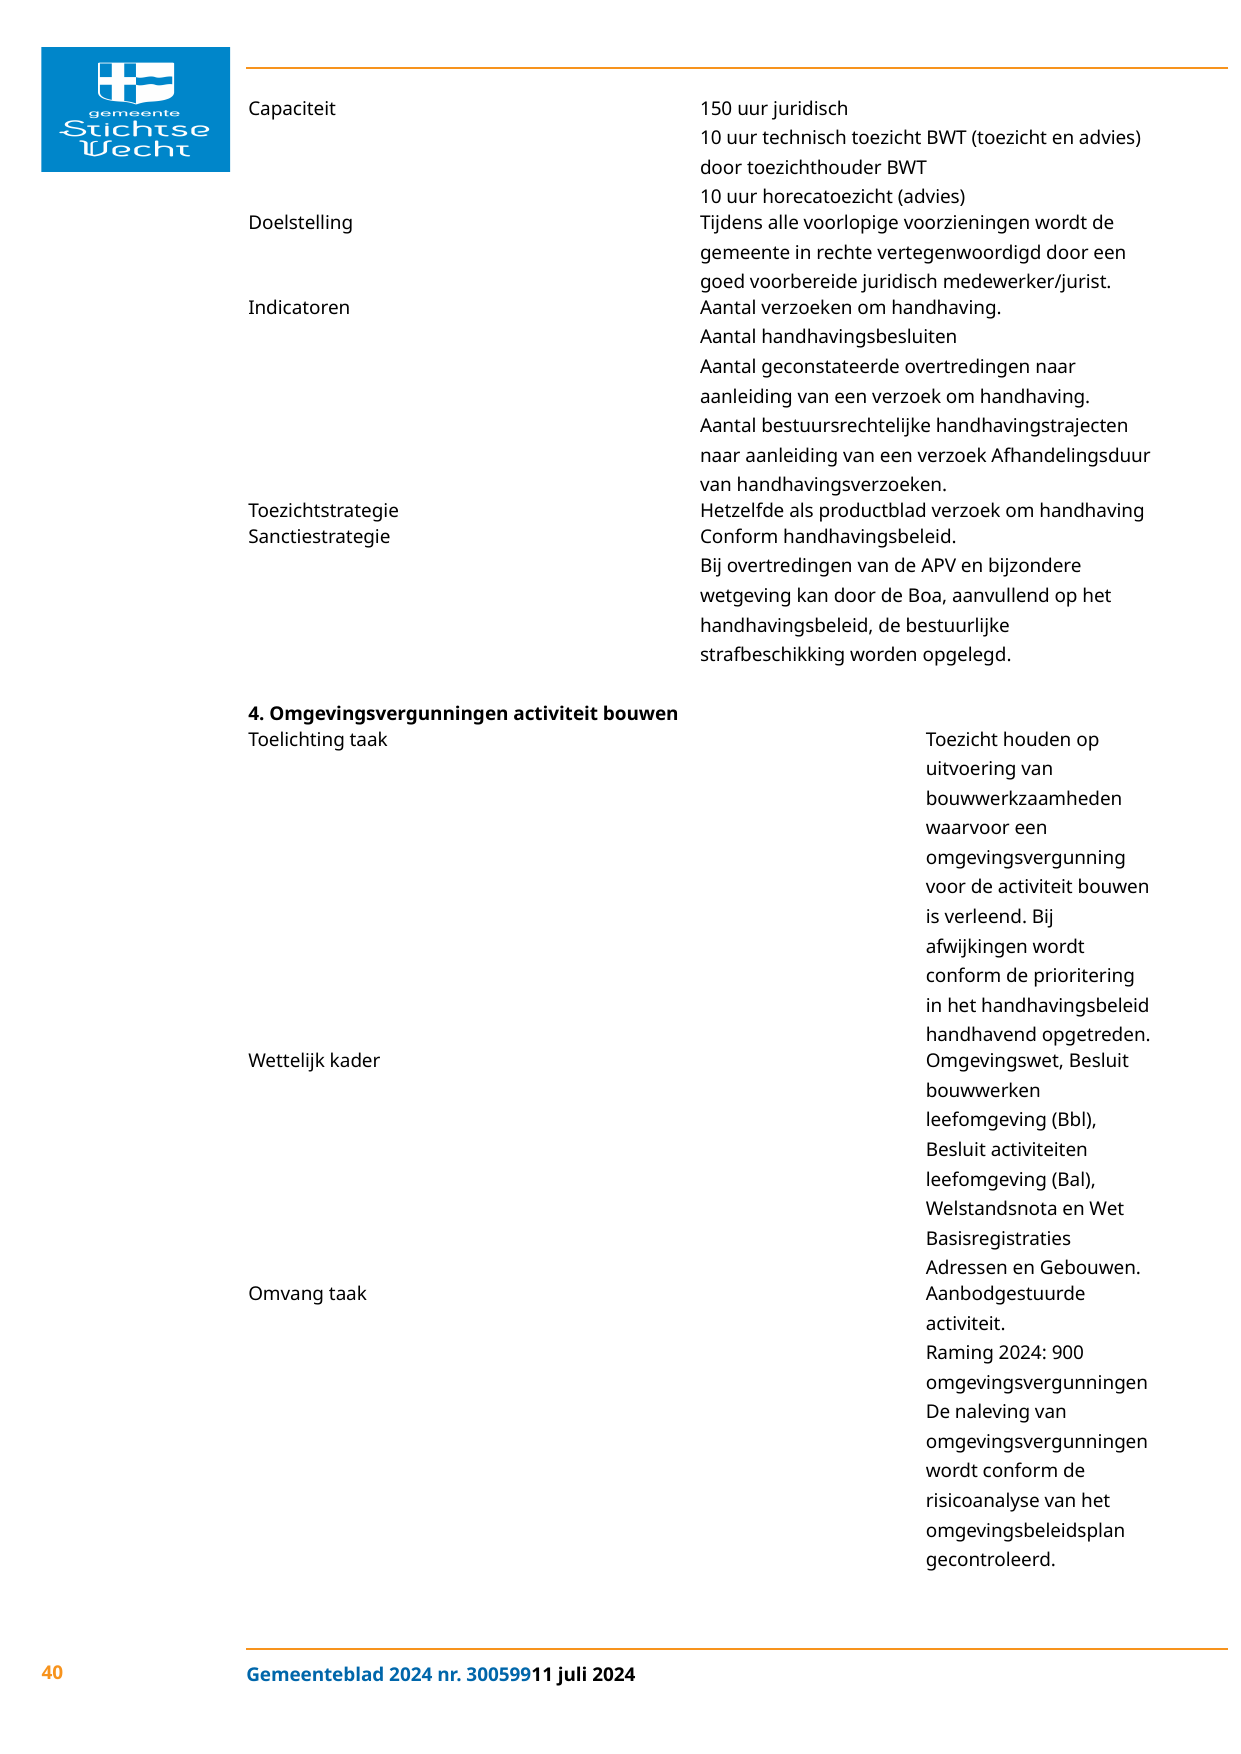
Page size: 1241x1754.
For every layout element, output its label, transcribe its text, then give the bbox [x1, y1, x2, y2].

table_cell Doelstelling [248, 209, 700, 294]
table_cell Hetzelfde als productblad verzoek om handhaving [700, 498, 1152, 523]
table_cell Aanbodgestuurde activiteit. Raming 2024: 900 omgevingsvergunningen De naleving van omgevingsvergunningen wordt conform de risicoanalyse van het omgevingsbeleidsplan gecontroleerd. [926, 1280, 1152, 1572]
table_header 4. Omgevingsvergunningen activiteit bouwen [248, 700, 1152, 726]
table_cell Toezichtstrategie [248, 498, 700, 523]
table_cell Omgevingswet, Besluit bouwwerken leefomgeving (Bbl), Besluit activiteiten leefomgeving (Bal), Welstandsnota en Wet Basisregistraties Adressen en Gebouwen. [926, 1048, 1152, 1280]
table_cell Capaciteit [248, 95, 700, 209]
picture [99, 63, 135, 101]
table_cell 150 uur juridisch 10 uur technisch toezicht BWT (toezicht en advies) door toezichthouder BWT 10 uur horecatoezicht (advies) [700, 95, 1152, 209]
table_cell Wettelijk kader [248, 1048, 926, 1280]
table_cell Tijdens alle voorlopige voorzieningen wordt de gemeente in rechte vertegenwoordigd door een goed voorbereide juridisch medewerker/jurist. [700, 209, 1152, 294]
table_cell Aantal verzoeken om handhaving. Aantal handhavingsbesluiten Aantal geconstateerde overtredingen naar aanleiding van een verzoek om handhaving. Aantal bestuursrechtelijke handhavingstrajecten naar aanleiding van een verzoek Afhandelingsduur van handhavingsverzoeken. [700, 294, 1152, 497]
table_cell Conform handhavingsbeleid. Bij overtredingen van de APV en bijzondere wetgeving kan door de Boa, aanvullend op het handhavingsbeleid, de bestuurlijke strafbeschikking worden opgelegd. [700, 523, 1152, 667]
table_cell Indicatoren [248, 294, 700, 497]
table_cell Sanctiestrategie [248, 523, 700, 667]
picture [137, 63, 174, 103]
table_cell Toezicht houden op uitvoering van bouwwerkzaamheden waarvoor een omgevingsvergunning voor de activiteit bouwen is verleend. Bij afwijkingen wordt conform de prioritering in het handhavingsbeleid handhavend opgetreden. [926, 726, 1152, 1047]
table_cell Omvang taak [248, 1280, 926, 1572]
table_cell Toelichting taak [248, 726, 926, 1047]
